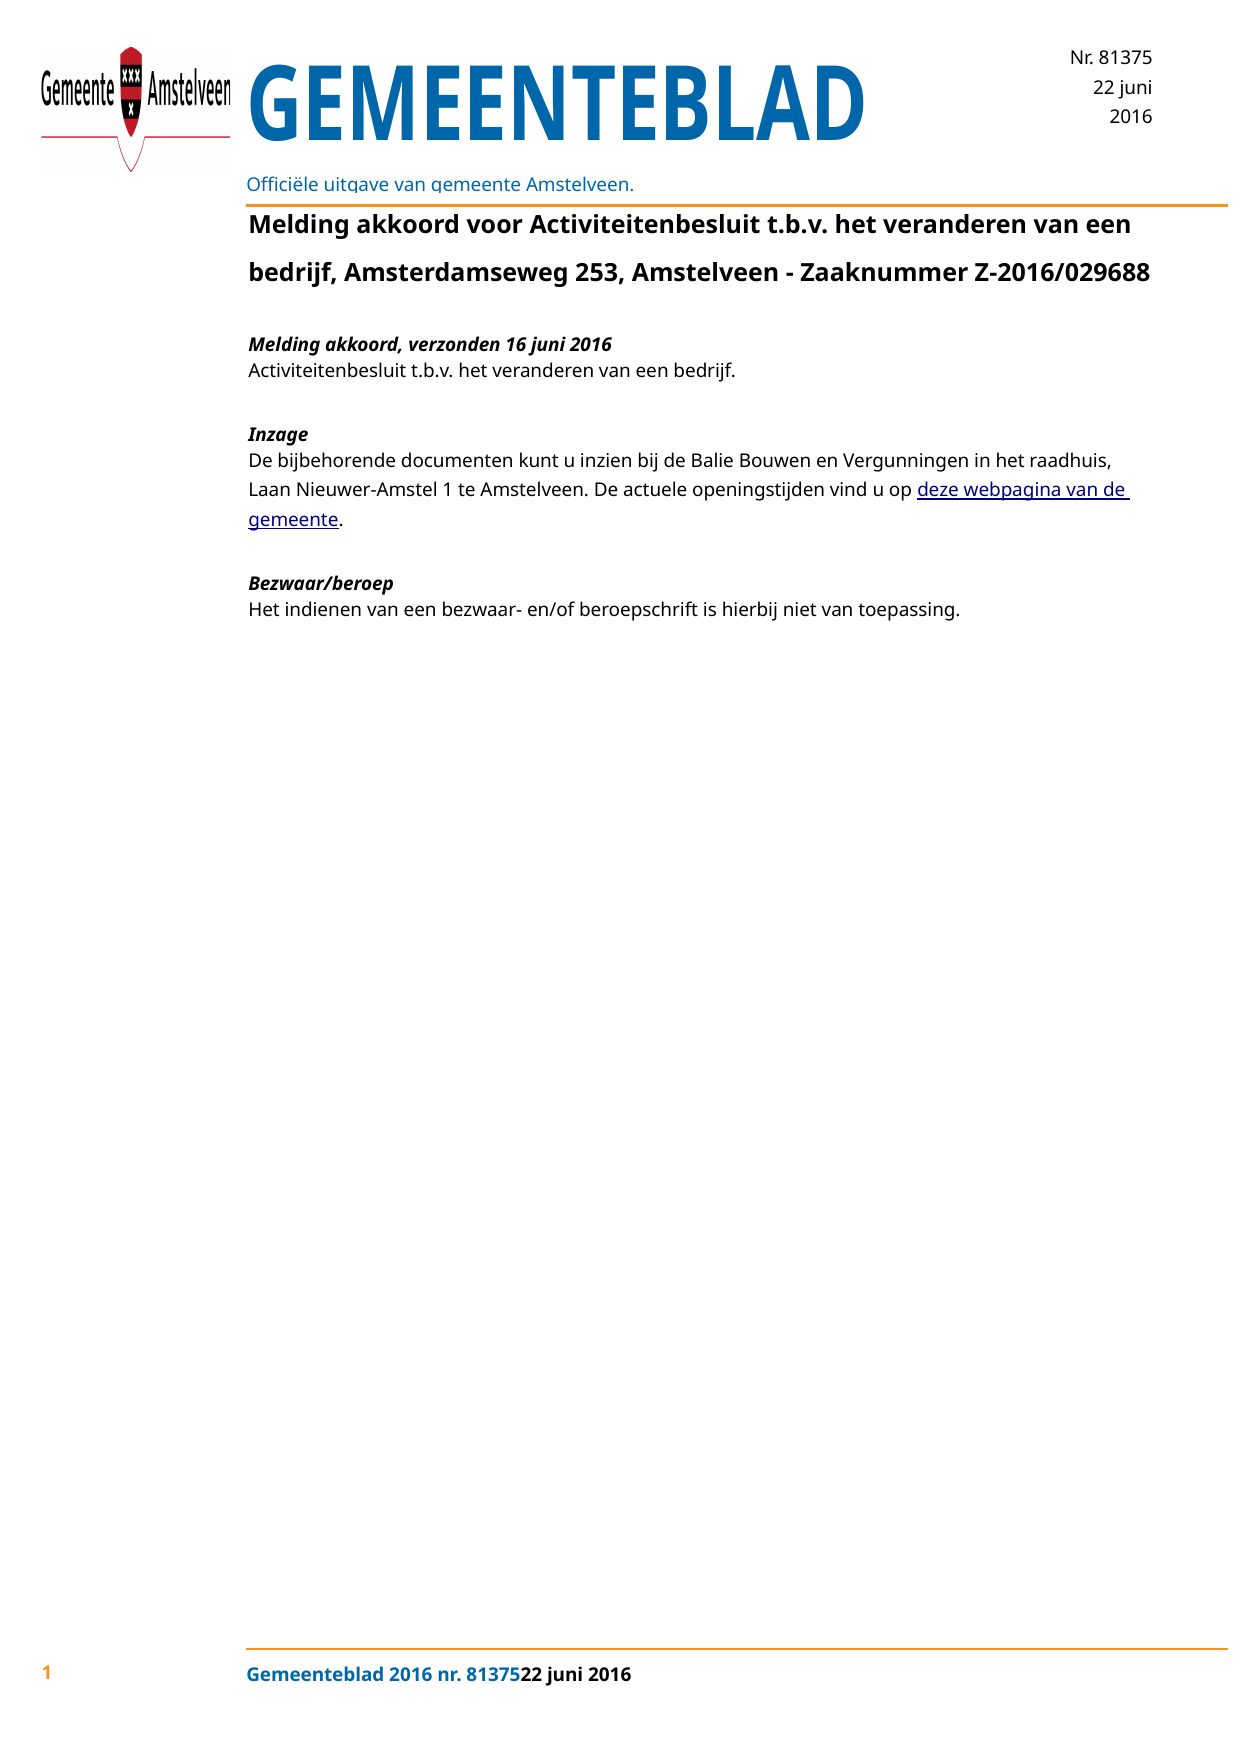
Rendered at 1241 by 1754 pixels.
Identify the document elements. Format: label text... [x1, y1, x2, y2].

text Het indienen van een bezwaar- en/of beroepschrift is hierbij niet van toepassing. [248, 596, 1152, 621]
text Inzage [248, 421, 1152, 447]
text Bezwaar/beroep [248, 570, 1152, 596]
text Melding akkoord, verzonden 16 juni 2016 [248, 331, 1152, 357]
text Activiteitenbesluit t.b.v. het veranderen van een bedrijf. [248, 357, 1152, 383]
picture [41, 47, 231, 172]
text De bijbehorende documenten kunt u inzien bij de Balie Bouwen en Vergunningen in het raadhuis, Laan Nieuwer-Amstel 1 te Amstelveen. De actuele openingstijden vind u op deze webpagina van de gemeente. [248, 447, 1152, 532]
text Melding akkoord voor Activiteitenbesluit t.b.v. het veranderen van een bedrijf, Amsterdamseweg 253, Amstelveen - Zaaknummer Z-2016/029688 [248, 207, 1152, 288]
